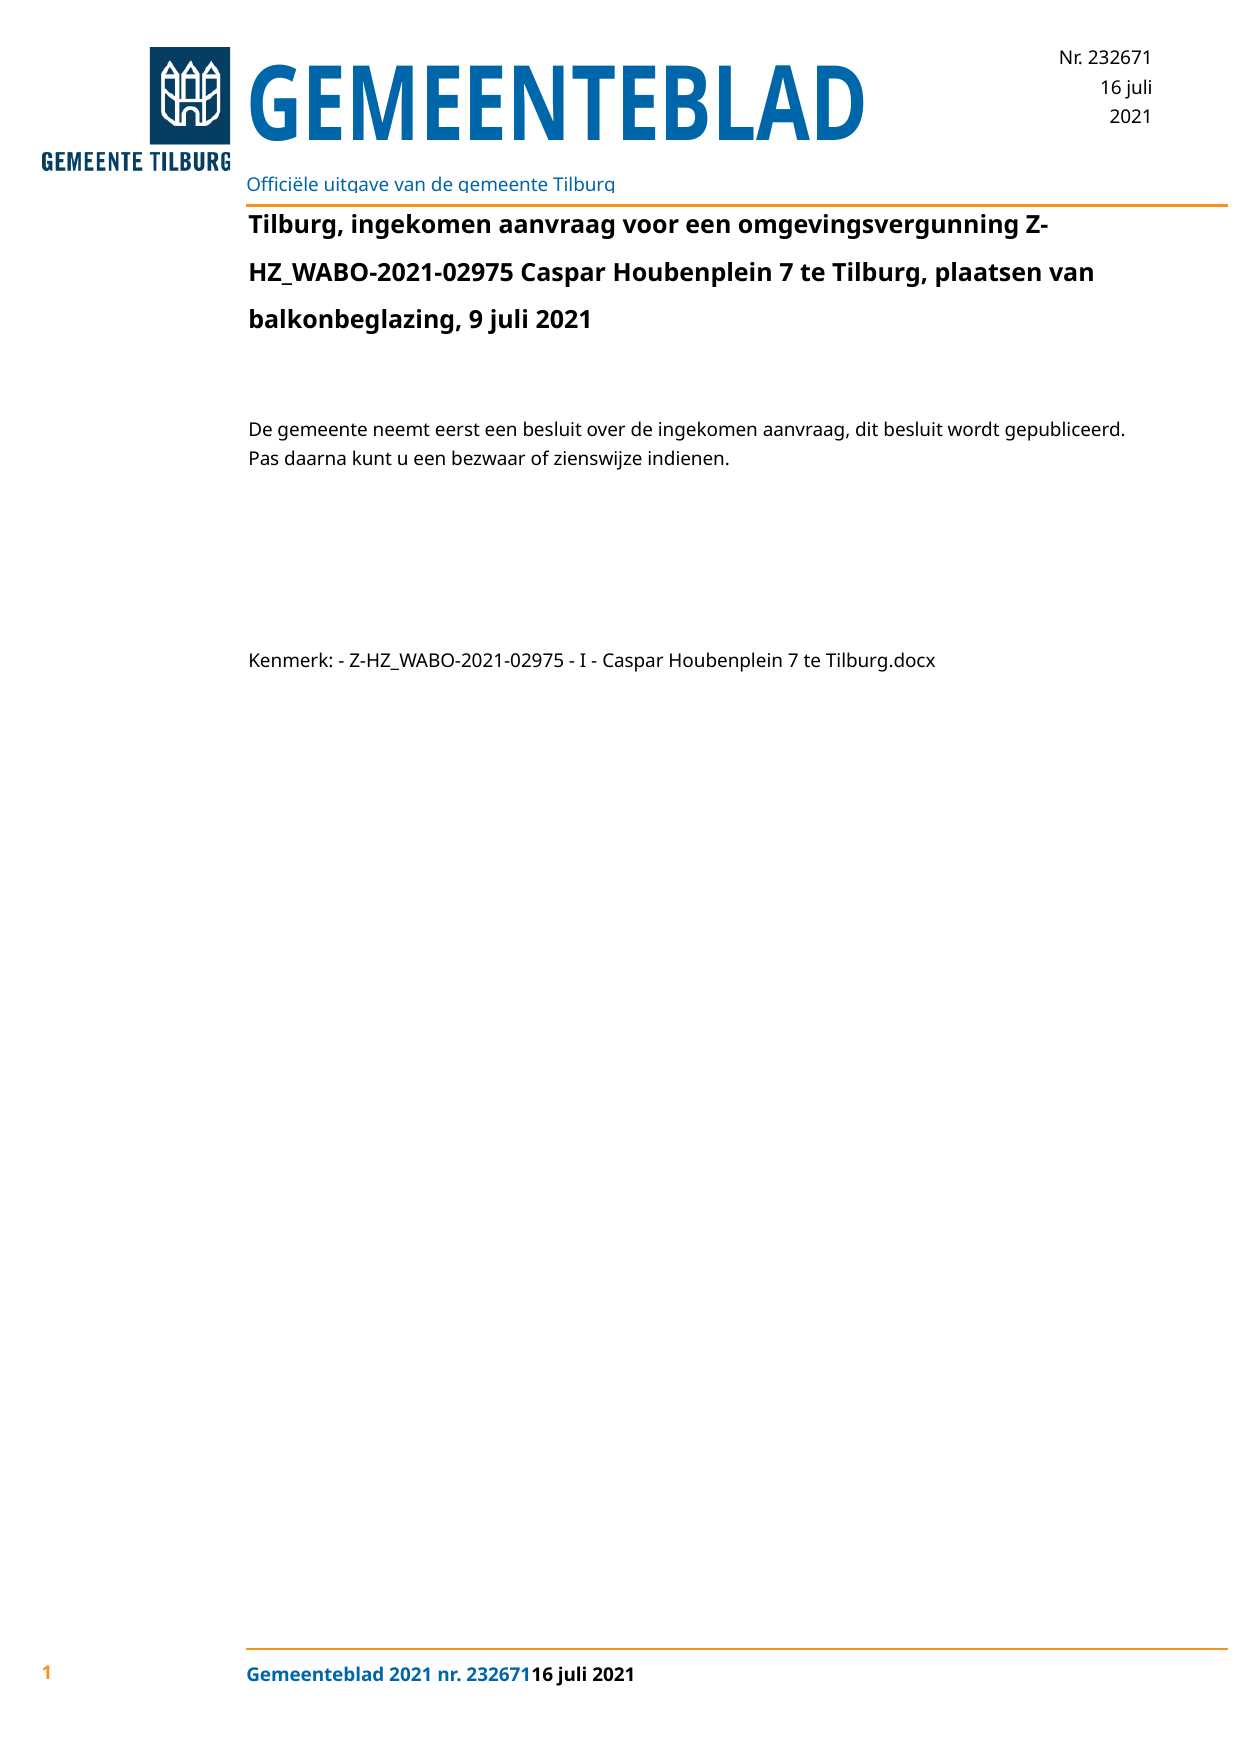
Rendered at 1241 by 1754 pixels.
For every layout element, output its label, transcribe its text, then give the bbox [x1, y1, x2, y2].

text Kenmerk: - Z-HZ_WABO-2021-02975 - I - Caspar Houbenplein 7 te Tilburg.docx [248, 647, 1152, 673]
text De gemeente neemt eerst een besluit over de ingekomen aanvraag, dit besluit wordt gepubliceerd. Pas daarna kunt u een bezwaar of zienswijze indienen. [248, 416, 1152, 471]
text Tilburg, ingekomen aanvraag voor een omgevingsvergunning Z-HZ_WABO-2021-02975 Caspar Houbenplein 7 te Tilburg, plaatsen van balkonbeglazing, 9 juli 2021 [248, 207, 1152, 336]
picture [41, 47, 231, 172]
